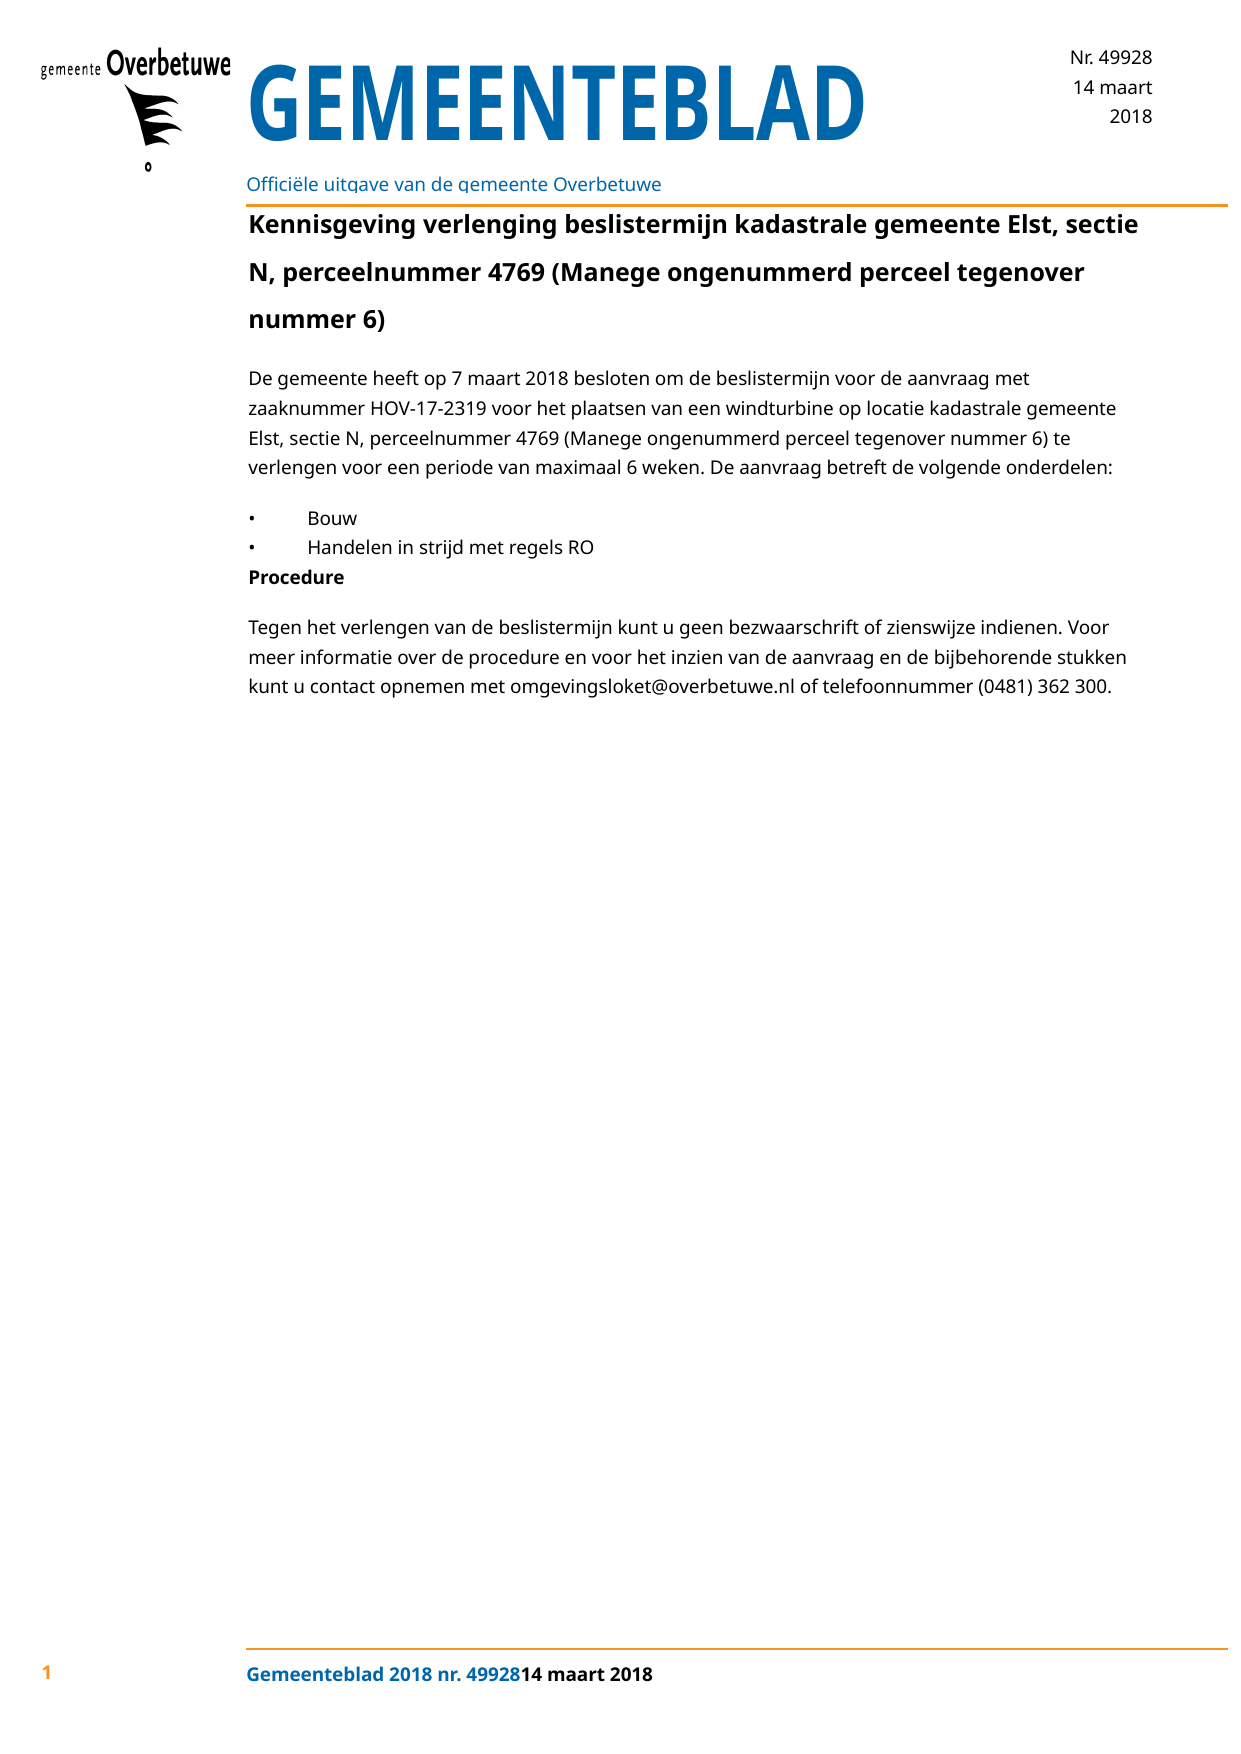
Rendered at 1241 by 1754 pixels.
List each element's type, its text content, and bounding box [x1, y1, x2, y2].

list Handelen in strijd met regels RO [248, 534, 1152, 560]
picture [41, 47, 231, 172]
list Bouw [248, 505, 1152, 530]
text Kennisgeving verlenging beslistermijn kadastrale gemeente Elst, sectie N, perceelnummer 4769 (Manege ongenummerd perceel tegenover nummer 6) [248, 207, 1152, 336]
text Tegen het verlengen van de beslistermijn kunt u geen bezwaarschrift of zienswijze indienen. Voor meer informatie over de procedure en voor het inzien van de aanvraag en de bijbehorende stukken kunt u contact opnemen met omgevingsloket@overbetuwe.nl of telefoonnummer (0481) 362 300. [248, 614, 1152, 699]
text Procedure [248, 564, 1152, 589]
text De gemeente heeft op 7 maart 2018 besloten om de beslistermijn voor de aanvraag met zaaknummer HOV-17-2319 voor het plaatsen van een windturbine op locatie kadastrale gemeente Elst, sectie N, perceelnummer 4769 (Manege ongenummerd perceel tegenover nummer 6) te verlengen voor een periode van maximaal 6 weken. De aanvraag betreft de volgende onderdelen: [248, 366, 1152, 480]
